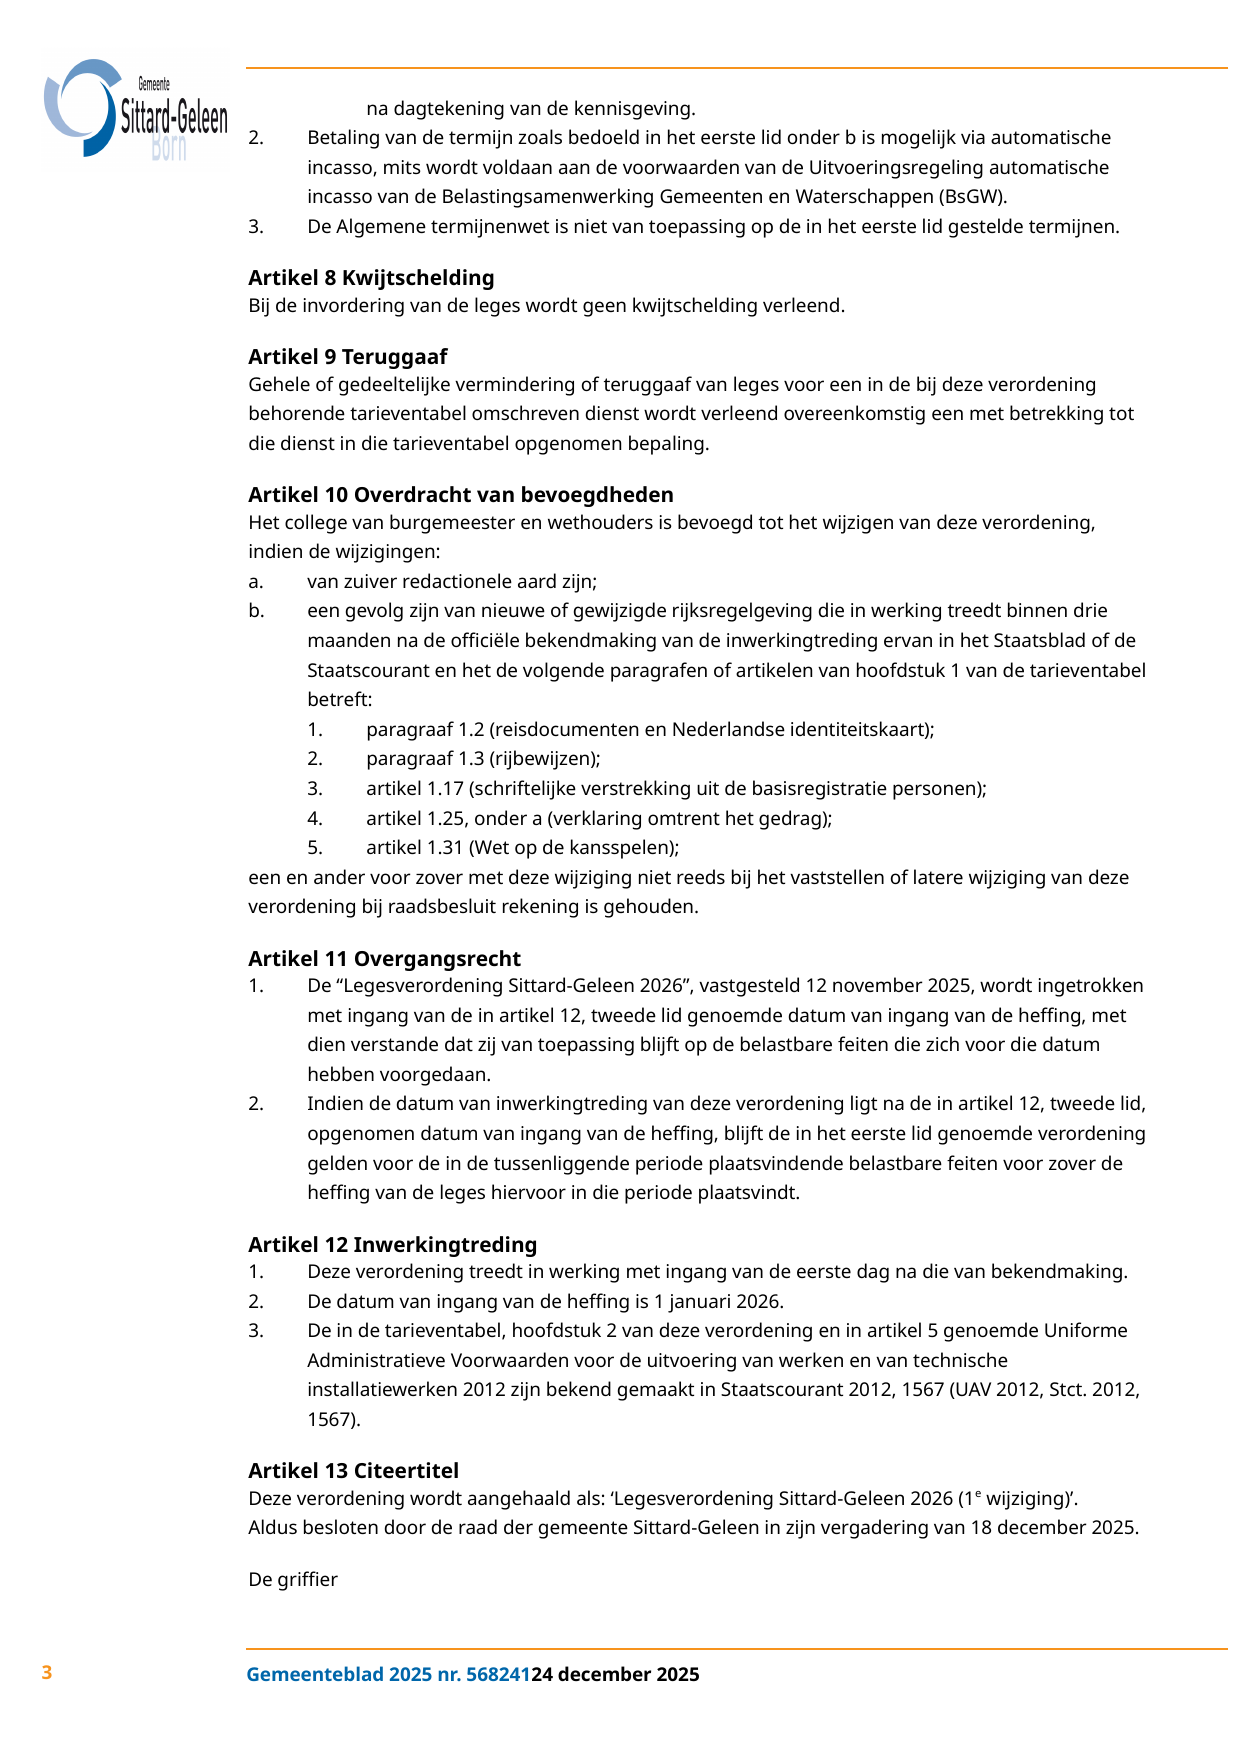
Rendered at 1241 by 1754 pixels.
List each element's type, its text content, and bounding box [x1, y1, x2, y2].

list Indien de datum van inwerkingtreding van deze verordening ligt na de in artikel 12, tweede lid, opgenomen datum van ingang van de heffing, blijft de in het eerste lid genoemde verordening gelden voor de in de tussenliggende periode plaatsvindende belastbare feiten voor zover de heffing van de leges hiervoor in die periode plaatsvindt. [248, 1091, 1152, 1205]
text Artikel 9 Teruggaaf [248, 342, 1152, 371]
text een en ander voor zover met deze wijziging niet reeds bij het vaststellen of latere wijziging van deze verordening bij raadsbesluit rekening is gehouden. [248, 864, 1152, 919]
text Gehele of gedeeltelijke vermindering of teruggaaf van leges voor een in de bij deze verordening behorende tarieventabel omschreven dienst wordt verleend overeenkomstig een met betrekking tot die dienst in die tarieventabel opgenomen bepaling. [248, 371, 1152, 456]
text Artikel 12 Inwerkingtreding [248, 1230, 1152, 1258]
text Aldus besloten door de raad der gemeente Sittard-Geleen in zijn vergadering van 18 december 2025. [248, 1514, 1152, 1540]
text Artikel 8 Kwijtschelding [248, 263, 1152, 292]
list De in de tarieventabel, hoofdstuk 2 van deze verordening en in artikel 5 genoemde Uniforme Administratieve Voorwaarden voor de uitvoering van werken en van technische installatiewerken 2012 zijn bekend gemaakt in Staatscourant 2012, 1567 (UAV 2012, Stct. 2012, 1567). [248, 1317, 1152, 1432]
list paragraaf 1.2 (reisdocumenten en Nederlandse identiteitskaart); [307, 716, 1152, 742]
text Artikel 13 Citeertitel [248, 1457, 1152, 1485]
text Deze verordening wordt aangehaald als: ‘Legesverordening Sittard-Geleen 2026 (1e wijziging)’. [248, 1485, 1152, 1511]
picture [41, 47, 231, 172]
list van zuiver redactionele aard zijn; [248, 568, 1152, 594]
list artikel 1.17 (schriftelijke verstrekking uit de basisregistratie personen); [307, 775, 1152, 801]
text Artikel 10 Overdracht van bevoegdheden [248, 480, 1152, 509]
list Betaling van de termijn zoals bedoeld in het eerste lid onder b is mogelijk via automatische incasso, mits wordt voldaan aan de voorwaarden van de Uitvoeringsregeling automatische incasso van de Belastingsamenwerking Gemeenten en Waterschappen (BsGW). [248, 124, 1152, 209]
list artikel 1.25, onder a (verklaring omtrent het gedrag); [307, 805, 1152, 830]
list De “Legesverordening Sittard-Geleen 2026”, vastgesteld 12 november 2025, wordt ingetrokken met ingang van de in artikel 12, tweede lid genoemde datum van ingang van de heffing, met dien verstande dat zij van toepassing blijft op de belastbare feiten die zich voor die datum hebben voorgedaan. [248, 972, 1152, 1087]
list na dagtekening van de kennisgeving. [307, 95, 1152, 121]
text Artikel 11 Overgangsrecht [248, 944, 1152, 972]
list De datum van ingang van de heffing is 1 januari 2026. [248, 1288, 1152, 1313]
list Deze verordening treedt in werking met ingang van de eerste dag na die van bekendmaking. [248, 1258, 1152, 1284]
text De griffier [248, 1566, 1152, 1592]
text Bij de invordering van de leges wordt geen kwijtschelding verleend. [248, 292, 1152, 318]
list een gevolg zijn van nieuwe of gewijzigde rijksregelgeving die in werking treedt binnen drie maanden na de officiële bekendmaking van de inwerkingtreding ervan in het Staatsblad of de Staatscourant en het de volgende paragrafen of artikelen van hoofdstuk 1 van de tarieventabel betreft: [248, 598, 1152, 712]
text Het college van burgemeester en wethouders is bevoegd tot het wijzigen van deze verordening, indien de wijzigingen: [248, 509, 1152, 564]
list paragraaf 1.3 (rijbewijzen); [307, 746, 1152, 771]
list artikel 1.31 (Wet op de kansspelen); [307, 834, 1152, 860]
list De Algemene termijnenwet is niet van toepassing op de in het eerste lid gestelde termijnen. [248, 213, 1152, 239]
